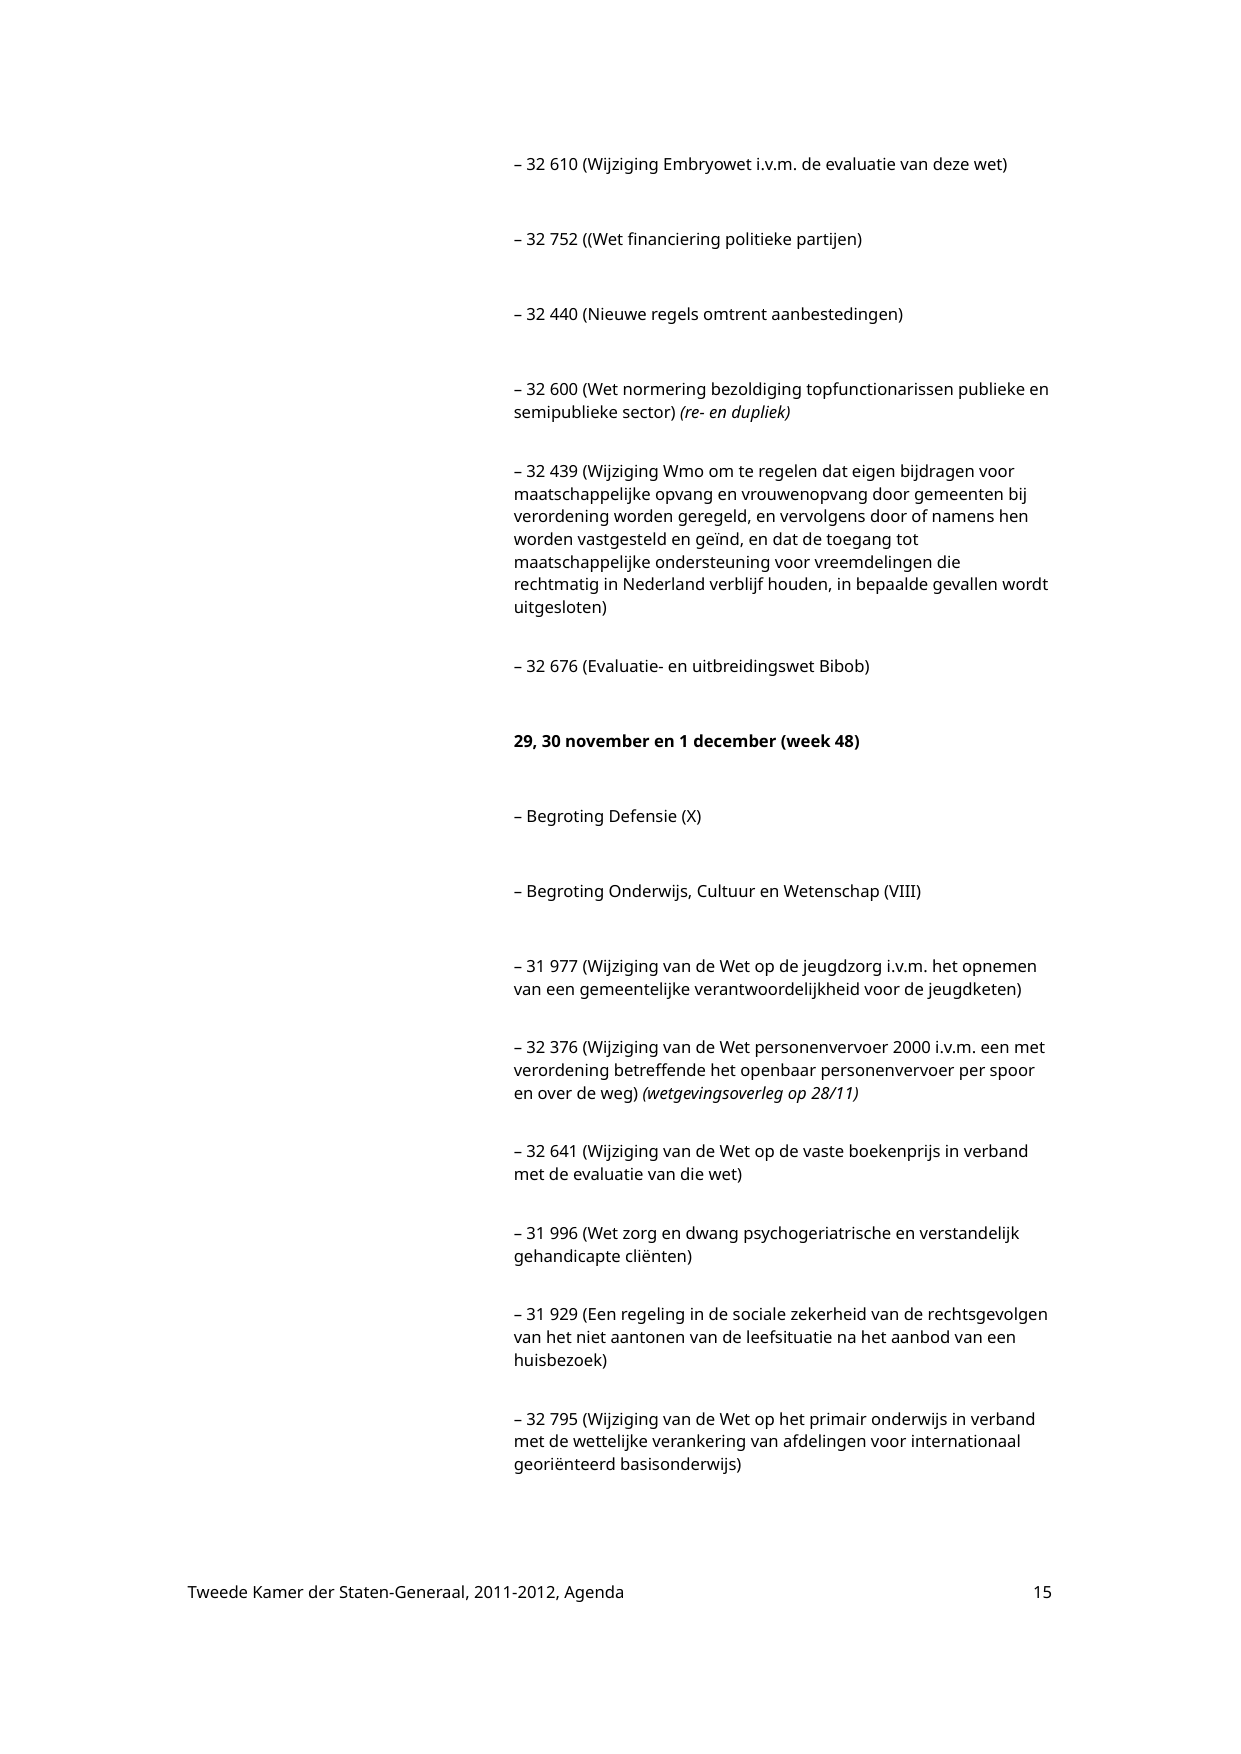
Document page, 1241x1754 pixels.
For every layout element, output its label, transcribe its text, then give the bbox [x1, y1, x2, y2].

table_cell – 32 641 (Wijziging van de Wet op de vaste boekenprijs in verband met de evaluatie van die wet) [510, 1137, 1053, 1218]
table_cell [188, 456, 490, 651]
table_cell [188, 726, 490, 801]
table_cell – Begroting Defensie (X) [510, 801, 1053, 876]
table_cell [490, 726, 510, 801]
table_cell 29, 30 november en 1 december (week 48) [510, 726, 1053, 801]
table_cell [188, 300, 490, 375]
table_cell [188, 951, 490, 1033]
table_cell – 32 376 (Wijziging van de Wet personenvervoer 2000 i.v.m. een met verordening betreffende het openbaar personenvervoer per spoor en over de weg) (wetgevingsoverleg op 28/11) [510, 1033, 1053, 1137]
table_cell [188, 801, 490, 876]
table_cell [188, 1300, 490, 1404]
table_cell [188, 1033, 490, 1137]
table_cell [490, 150, 510, 225]
table_cell [188, 150, 490, 225]
table_cell [188, 651, 490, 726]
table_cell – 32 439 (Wijziging Wmo om te regelen dat eigen bijdragen voor maatschappelijke opvang en vrouwenopvang door gemeenten bij verordening worden geregeld, en vervolgens door of namens hen worden vastgesteld en geïnd, en dat de toegang tot maatschappelijke ondersteuning voor vreemdelingen die rechtmatig in Nederland verblijf houden, in bepaalde gevallen wordt uitgesloten) [510, 456, 1053, 651]
table_cell – 32 795 (Wijziging van de Wet op het primair onderwijs in verband met de wettelijke verankering van afdelingen voor internationaal georiënteerd basisonderwijs) [510, 1404, 1053, 1508]
table_cell – Begroting Onderwijs, Cultuur en Wetenschap (VIII) [510, 876, 1053, 951]
table_cell [188, 1137, 490, 1218]
table_cell [490, 651, 510, 726]
table_cell – 31 977 (Wijziging van de Wet op de jeugdzorg i.v.m. het opnemen van een gemeentelijke verantwoordelijkheid voor de jeugdketen) [510, 951, 1053, 1033]
table_cell – 32 610 (Wijziging Embryowet i.v.m. de evaluatie van deze wet) [510, 150, 1053, 225]
table_cell – 32 600 (Wet normering bezoldiging topfunctionarissen publieke en semipublieke sector) (re- en dupliek) [510, 375, 1053, 456]
table_cell [490, 801, 510, 876]
table_cell – 31 929 (Een regeling in de sociale zekerheid van de rechtsgevolgen van het niet aantonen van de leefsituatie na het aanbod van een huisbezoek) [510, 1300, 1053, 1404]
table_cell [490, 1300, 510, 1404]
table_cell – 32 440 (Nieuwe regels omtrent aanbestedingen) [510, 300, 1053, 375]
table_cell [490, 1404, 510, 1508]
table_cell [188, 1219, 490, 1300]
table_cell [188, 1404, 490, 1508]
table_cell [490, 456, 510, 651]
table_cell [188, 876, 490, 951]
table_cell [490, 1219, 510, 1300]
table_cell [490, 300, 510, 375]
table_cell [490, 375, 510, 456]
table_cell – 31 996 (Wet zorg en dwang psychogeriatrische en verstandelijk gehandicapte cliënten) [510, 1219, 1053, 1300]
table_cell [490, 951, 510, 1033]
table_cell [490, 876, 510, 951]
table_cell – 32 752 ((Wet financiering politieke partijen) [510, 225, 1053, 300]
table_cell – 32 676 (Evaluatie- en uitbreidingswet Bibob) [510, 651, 1053, 726]
table_cell [188, 375, 490, 456]
table_cell [188, 225, 490, 300]
table_cell [490, 1137, 510, 1218]
table_cell [490, 225, 510, 300]
table_cell [490, 1033, 510, 1137]
